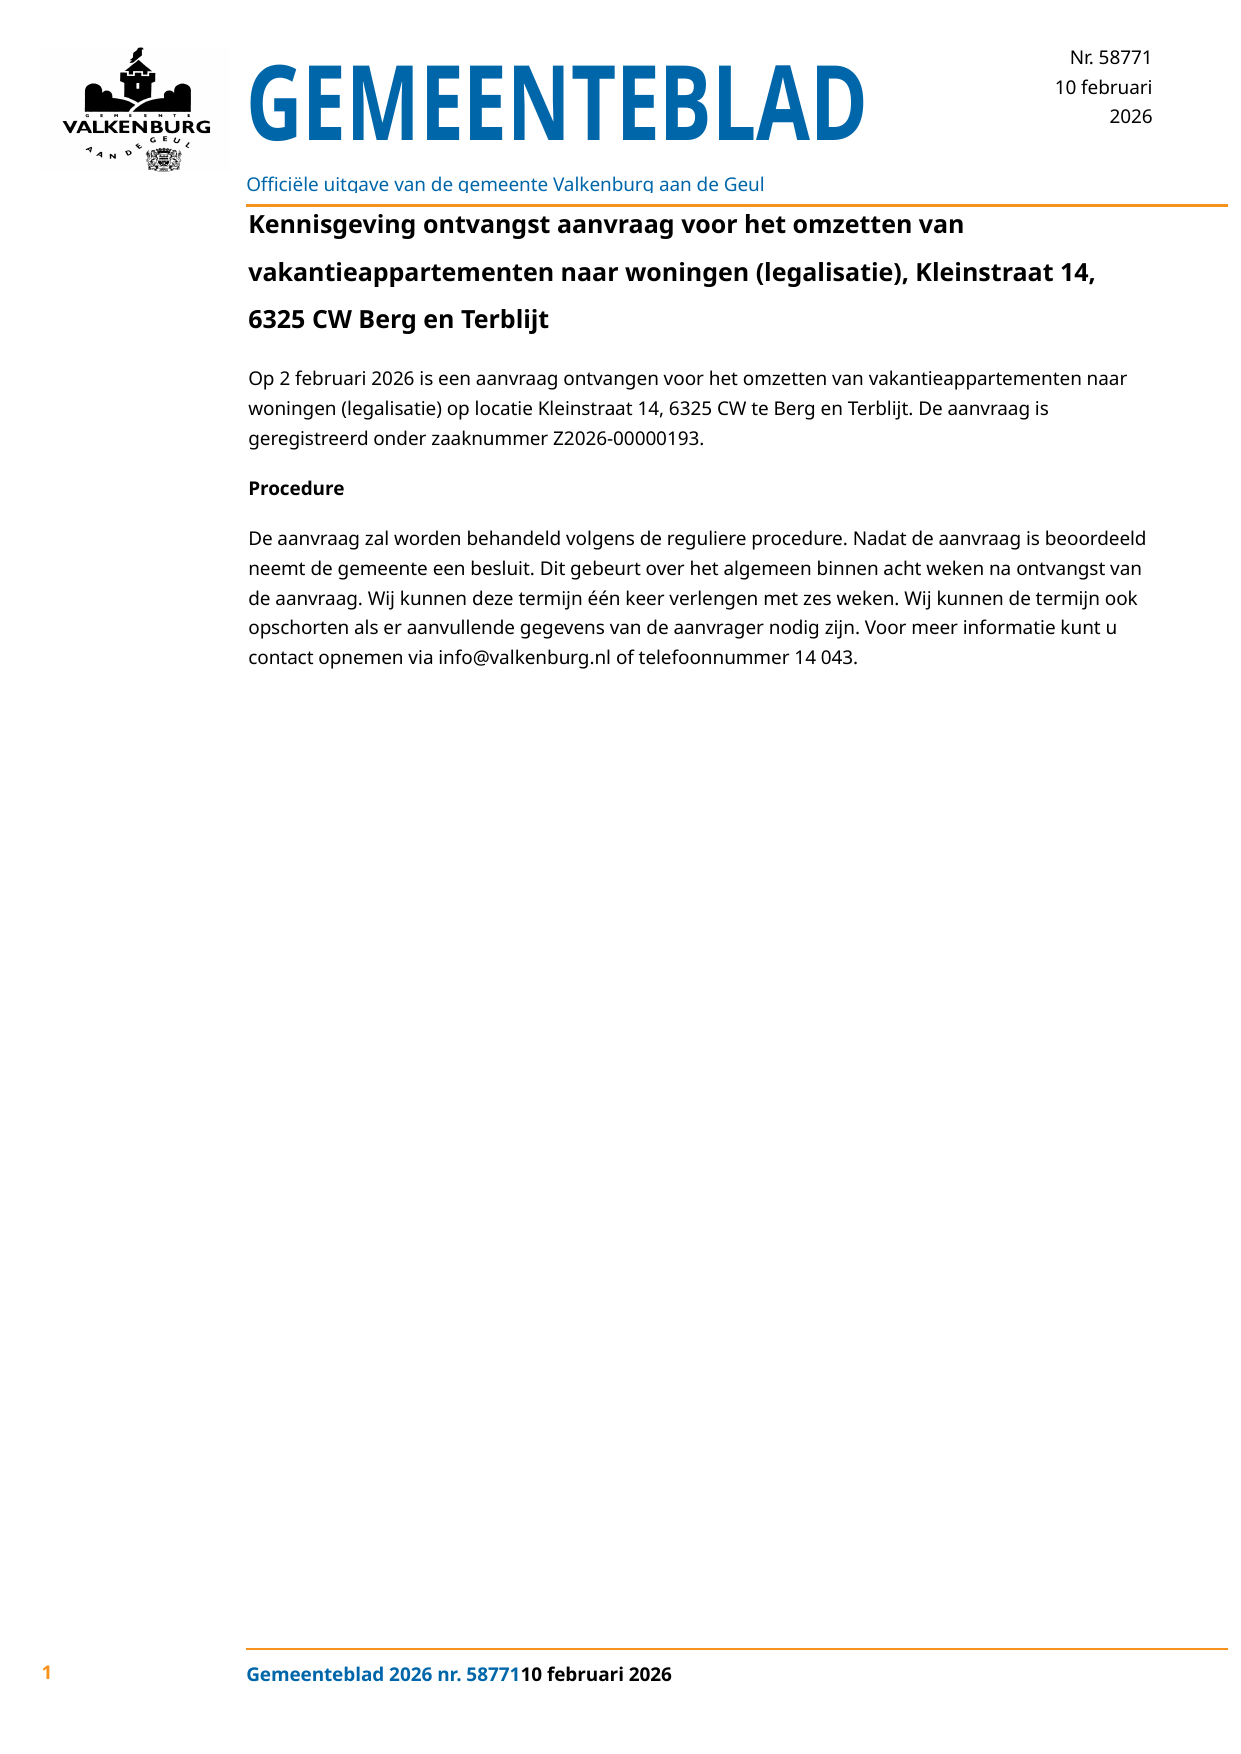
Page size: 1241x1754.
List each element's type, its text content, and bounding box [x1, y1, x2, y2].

text De aanvraag zal worden behandeld volgens de reguliere procedure. Nadat de aanvraag is beoordeeld neemt de gemeente een besluit. Dit gebeurt over het algemeen binnen acht weken na ontvangst van de aanvraag. Wij kunnen deze termijn één keer verlengen met zes weken. Wij kunnen de termijn ook opschorten als er aanvullende gegevens van de aanvrager nodig zijn. Voor meer informatie kunt u contact opnemen via info@valkenburg.nl of telefoonnummer 14 043. [248, 526, 1152, 669]
text Kennisgeving ontvangst aanvraag voor het omzetten van vakantieappartementen naar woningen (legalisatie), Kleinstraat 14, 6325 CW Berg en Terblijt [248, 207, 1152, 336]
text Procedure [248, 475, 1152, 501]
picture [41, 47, 231, 172]
text Op 2 februari 2026 is een aanvraag ontvangen voor het omzetten van vakantieappartementen naar woningen (legalisatie) op locatie Kleinstraat 14, 6325 CW te Berg en Terblijt. De aanvraag is geregistreerd onder zaaknummer Z2026-00000193. [248, 366, 1152, 450]
